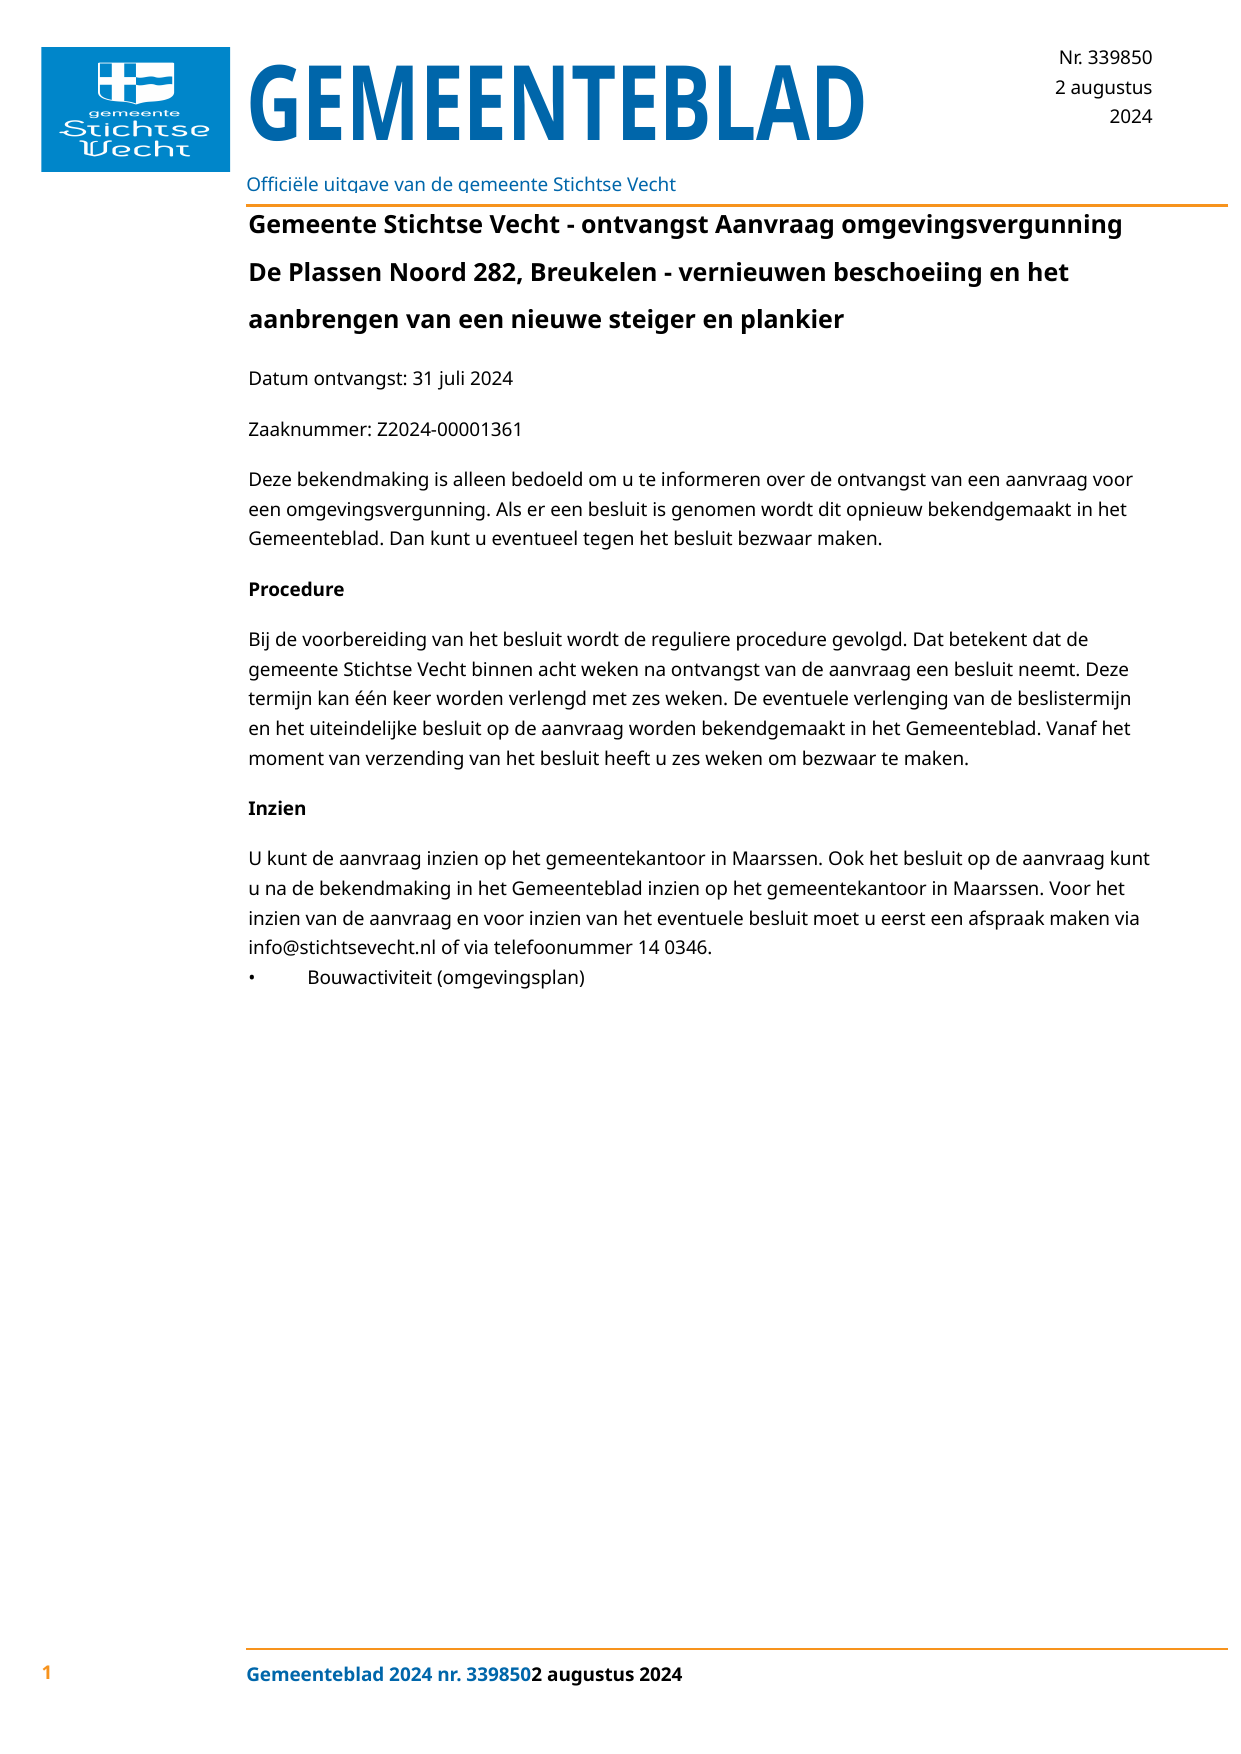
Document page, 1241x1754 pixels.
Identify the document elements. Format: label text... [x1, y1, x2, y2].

text Gemeente Stichtse Vecht - ontvangst Aanvraag omgevingsvergunning De Plassen Noord 282, Breukelen - vernieuwen beschoeiing en het aanbrengen van een nieuwe steiger en plankier [248, 207, 1152, 336]
text Procedure [248, 576, 1152, 602]
list Bouwactiviteit (omgevingsplan) [248, 964, 1152, 989]
text Zaaknummer: Z2024-00001361 [248, 416, 1152, 442]
picture [137, 63, 174, 103]
picture [99, 63, 135, 101]
text Bij de voorbereiding van het besluit wordt de reguliere procedure gevolgd. Dat betekent dat de gemeente Stichtse Vecht binnen acht weken na ontvangst van de aanvraag een besluit neemt. Deze termijn kan één keer worden verlengd met zes weken. De eventuele verlenging van de beslistermijn en het uiteindelijke besluit op de aanvraag worden bekendgemaakt in het Gemeenteblad. Vanaf het moment van verzending van het besluit heeft u zes weken om bezwaar te maken. [248, 626, 1152, 770]
text U kunt de aanvraag inzien op het gemeentekantoor in Maarssen. Ook het besluit op de aanvraag kunt u na de bekendmaking in het Gemeenteblad inzien op het gemeentekantoor in Maarssen. Voor het inzien van de aanvraag en voor inzien van het eventuele besluit moet u eerst een afspraak maken via info@stichtsevecht.nl of via telefoonummer 14 0346. [248, 846, 1152, 960]
text Inzien [248, 795, 1152, 821]
text Deze bekendmaking is alleen bedoeld om u te informeren over de ontvangst van een aanvraag voor een omgevingsvergunning. Als er een besluit is genomen wordt dit opnieuw bekendgemaakt in het Gemeenteblad. Dan kunt u eventueel tegen het besluit bezwaar maken. [248, 466, 1152, 551]
text Datum ontvangst: 31 juli 2024 [248, 366, 1152, 391]
